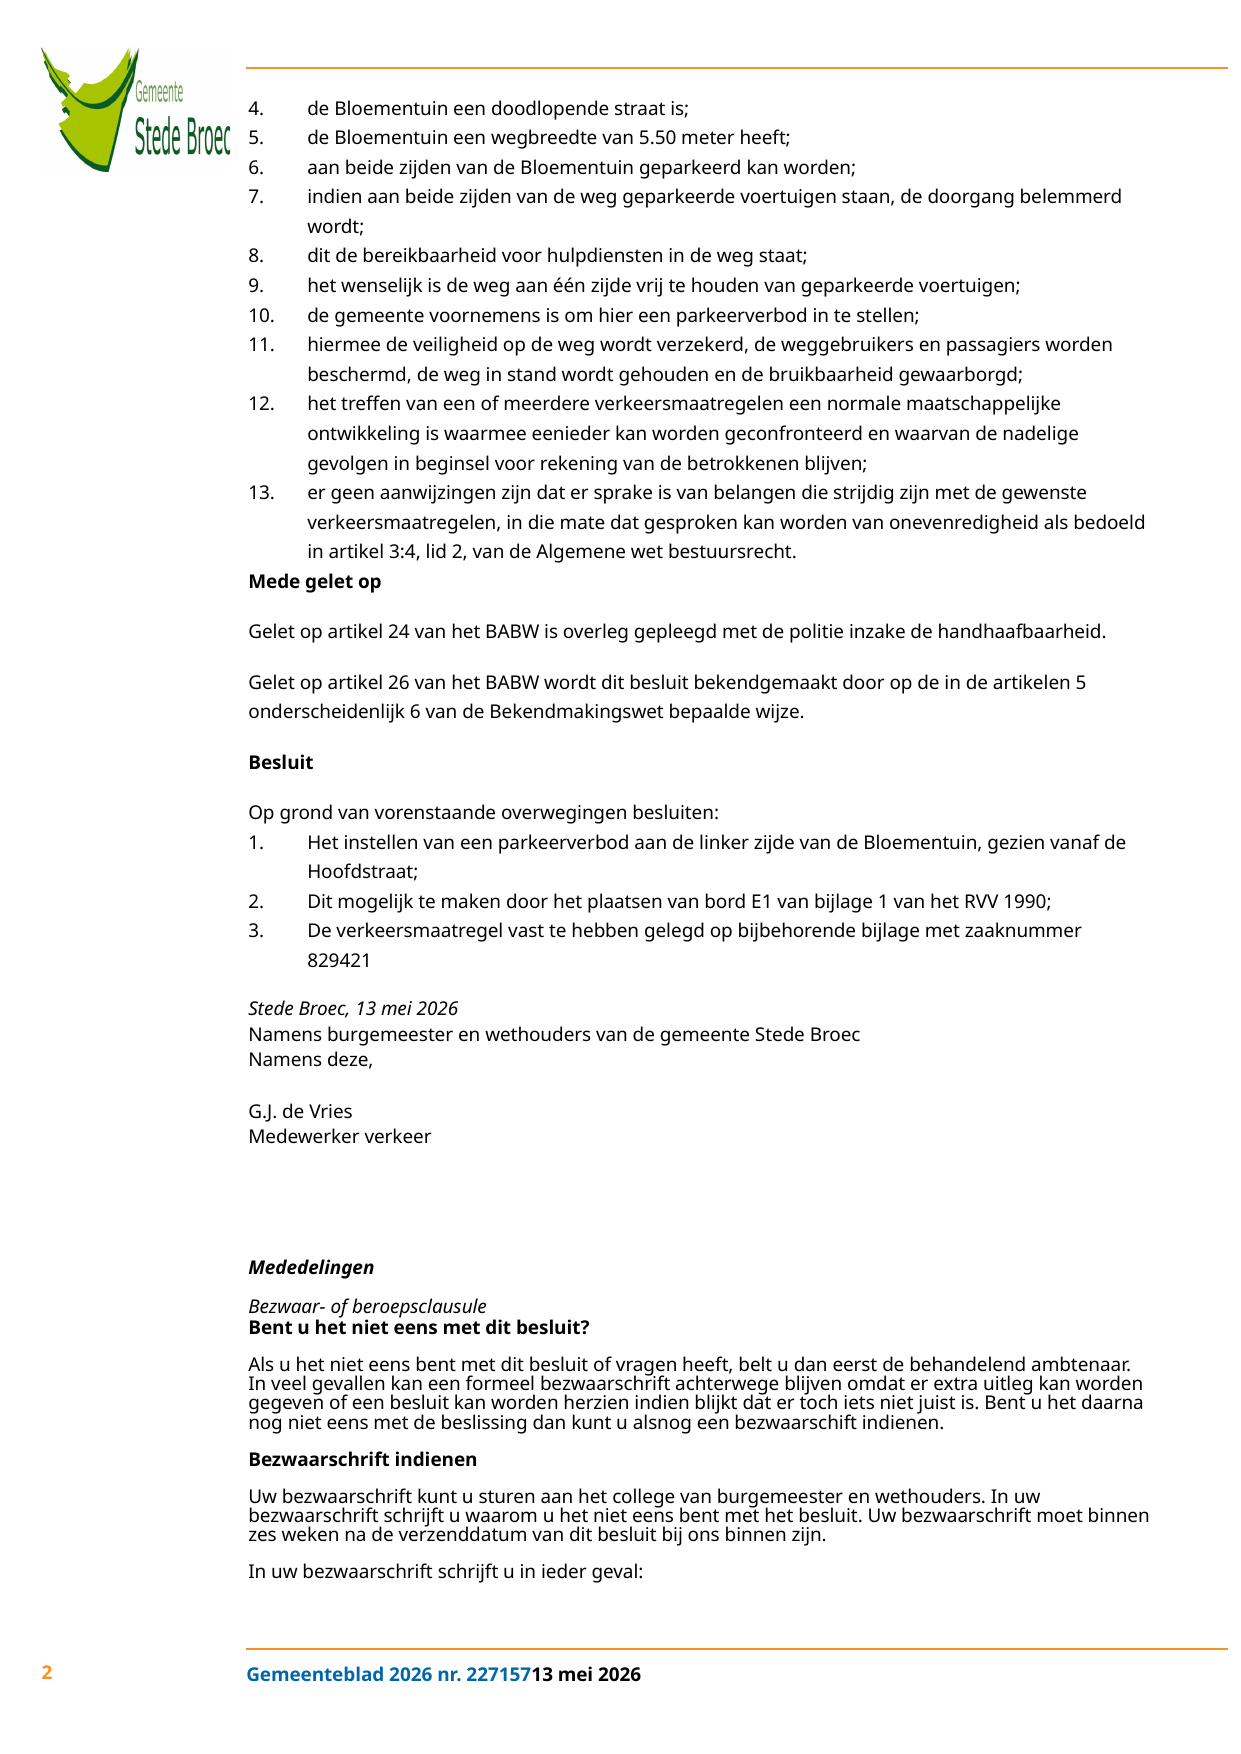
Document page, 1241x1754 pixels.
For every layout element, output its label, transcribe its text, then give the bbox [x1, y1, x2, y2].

text Namens deze, [248, 1047, 1152, 1072]
text Gelet op artikel 26 van het BABW wordt dit besluit bekendgemaakt door op de in de artikelen 5 onderscheidenlijk 6 van de Bekendmakingswet bepaalde wijze. [248, 669, 1152, 724]
text Bezwaar- of beroepsclausule [248, 1293, 1152, 1319]
text Gelet op artikel 24 van het BABW is overleg gepleegd met de politie inzake de handhaafbaarheid. [248, 618, 1152, 644]
list dit de bereikbaarheid voor hulpdiensten in de weg staat; [248, 243, 1152, 268]
list er geen aanwijzingen zijn dat er sprake is van belangen die strijdig zijn met de gewenste verkeersmaatregelen, in die mate dat gesproken kan worden van onevenredigheid als bedoeld in artikel 3:4, lid 2, van de Algemene wet bestuursrecht. [248, 479, 1152, 564]
text Als u het niet eens bent met dit besluit of vragen heeft, belt u dan eerst de behandelend ambtenaar. In veel gevallen kan een formeel bezwaarschrift achterwege blijven omdat er extra uitleg kan worden gegeven of een besluit kan worden herzien indien blijkt dat er toch iets niet juist is. Bent u het daarna nog niet eens met de beslissing dan kunt u alsnog een bezwaarschift indienen. [248, 1356, 1152, 1433]
text Medewerker verkeer [248, 1124, 1152, 1149]
list indien aan beide zijden van de weg geparkeerde voertuigen staan, de doorgang belemmerd wordt; [248, 183, 1152, 239]
text Stede Broec, 13 mei 2026 [248, 995, 1152, 1021]
list aan beide zijden van de Bloementuin geparkeerd kan worden; [248, 154, 1152, 180]
text G.J. de Vries [248, 1098, 1152, 1124]
list De verkeersmaatregel vast te hebben gelegd op bijbehorende bijlage met zaaknummer 829421 [248, 918, 1152, 973]
text Namens burgemeester en wethouders van de gemeente Stede Broec [248, 1021, 1152, 1047]
list de gemeente voornemens is om hier een parkeerverbod in te stellen; [248, 302, 1152, 328]
text Bezwaarschrift indienen [248, 1451, 1152, 1470]
text Bent u het niet eens met dit besluit? [248, 1319, 1152, 1338]
picture [41, 47, 231, 172]
list de Bloementuin een doodlopende straat is; [248, 95, 1152, 121]
text Mede gelet op [248, 568, 1152, 594]
text Op grond van vorenstaande overwegingen besluiten: [248, 799, 1152, 825]
list de Bloementuin een wegbreedte van 5.50 meter heeft; [248, 124, 1152, 150]
list hiermee de veiligheid op de weg wordt verzekerd, de weggebruikers en passagiers worden beschermd, de weg in stand wordt gehouden en de bruikbaarheid gewaarborgd; [248, 331, 1152, 387]
list het wenselijk is de weg aan één zijde vrij te houden van geparkeerde voertuigen; [248, 272, 1152, 298]
text Mededelingen [248, 1254, 1152, 1279]
text Besluit [248, 749, 1152, 775]
list Het instellen van een parkeerverbod aan de linker zijde van de Bloementuin, gezien vanaf de Hoofdstraat; [248, 829, 1152, 884]
text Uw bezwaarschrift kunt u sturen aan het college van burgemeester en wethouders. In uw bezwaarschrift schrijft u waarom u het niet eens bent met het besluit. Uw bezwaarschrift moet binnen zes weken na de verzenddatum van dit besluit bij ons binnen zijn. [248, 1488, 1152, 1545]
list het treffen van een of meerdere verkeersmaatregelen een normale maatschappelijke ontwikkeling is waarmee eenieder kan worden geconfronteerd en waarvan de nadelige gevolgen in beginsel voor rekening van de betrokkenen blijven; [248, 391, 1152, 476]
list Dit mogelijk te maken door het plaatsen van bord E1 van bijlage 1 van het RVV 1990; [248, 888, 1152, 914]
text In uw bezwaarschrift schrijft u in ieder geval: [248, 1563, 1152, 1582]
